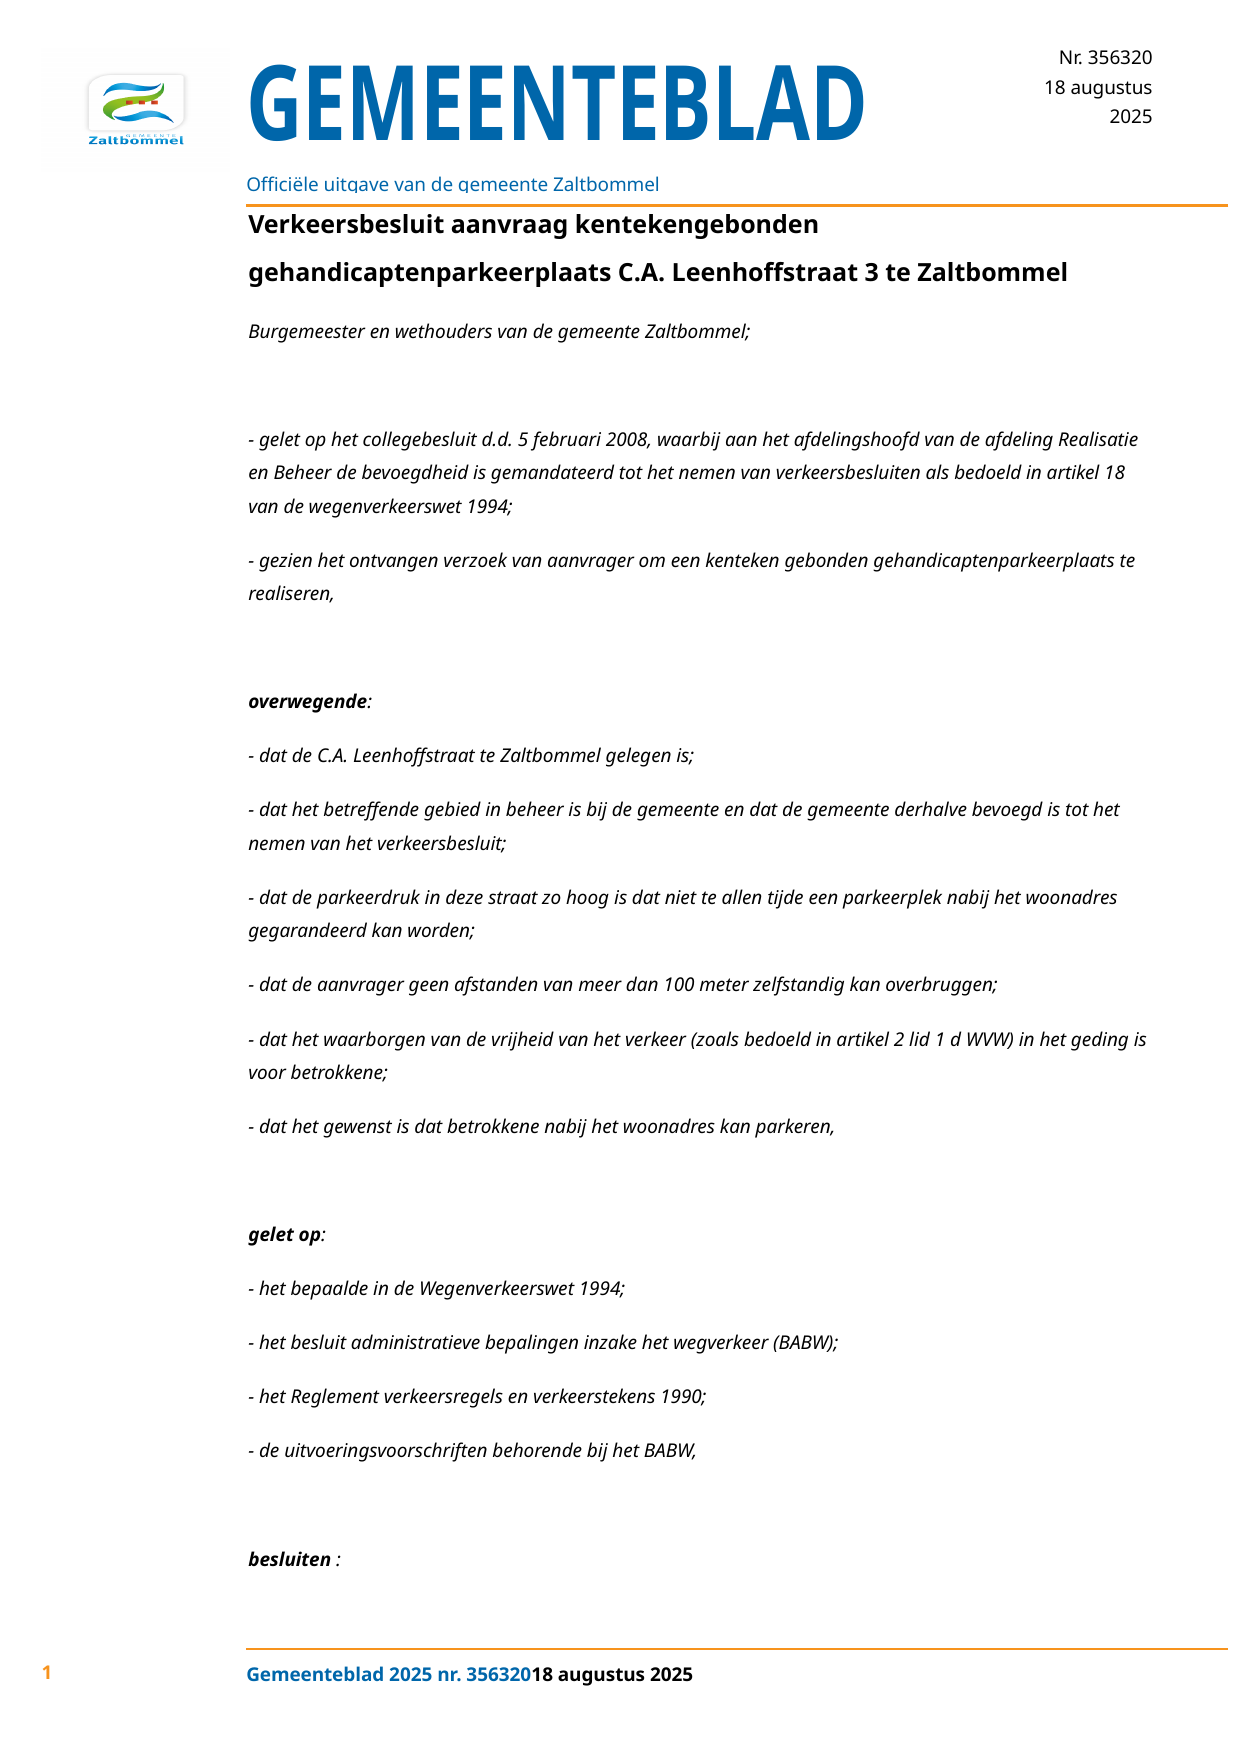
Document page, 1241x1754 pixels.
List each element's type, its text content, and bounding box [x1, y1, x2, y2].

text - het bepaalde in de Wegenverkeerswet 1994; [248, 1275, 1152, 1301]
text Verkeersbesluit aanvraag kentekengebonden gehandicaptenparkeerplaats C.A. Leenhoffstraat 3 te Zaltbommel [248, 207, 1152, 288]
text - het Reglement verkeersregels en verkeerstekens 1990; [248, 1383, 1152, 1409]
text Burgemeester en wethouders van de gemeente Zaltbommel; [248, 318, 1152, 344]
text besluiten : [248, 1546, 1152, 1571]
text - dat het waarborgen van de vrijheid van het verkeer (zoals bedoeld in artikel 2 lid 1 d WVW) in het geding is voor betrokkene; [248, 1026, 1152, 1085]
text - gelet op het collegebesluit d.d. 5 februari 2008, waarbij aan het afdelingshoofd van de afdeling Realisatie en Beheer de bevoegdheid is gemandateerd tot het nemen van verkeersbesluiten als bedoeld in artikel 18 van de wegenverkeerswet 1994; [248, 426, 1152, 519]
text - het besluit administratieve bepalingen inzake het wegverkeer (BABW); [248, 1329, 1152, 1355]
text gelet op: [248, 1221, 1152, 1247]
text - dat het gewenst is dat betrokkene nabij het woonadres kan parkeren, [248, 1113, 1152, 1139]
text - de uitvoeringsvoorschriften behorende bij het BABW, [248, 1438, 1152, 1463]
text - dat het betreffende gebied in beheer is bij de gemeente en dat de gemeente derhalve bevoegd is tot het nemen van het verkeersbesluit; [248, 797, 1152, 856]
text - dat de parkeerdruk in deze straat zo hoog is dat niet te allen tijde een parkeerplek nabij het woonadres gegarandeerd kan worden; [248, 884, 1152, 943]
text - dat de aanvrager geen afstanden van meer dan 100 meter zelfstandig kan overbruggen; [248, 972, 1152, 997]
picture [41, 47, 231, 172]
text overwegende: [248, 688, 1152, 714]
text - gezien het ontvangen verzoek van aanvrager om een kenteken gebonden gehandicaptenparkeerplaats te realiseren, [248, 547, 1152, 606]
text - dat de C.A. Leenhoffstraat te Zaltbommel gelegen is; [248, 743, 1152, 768]
